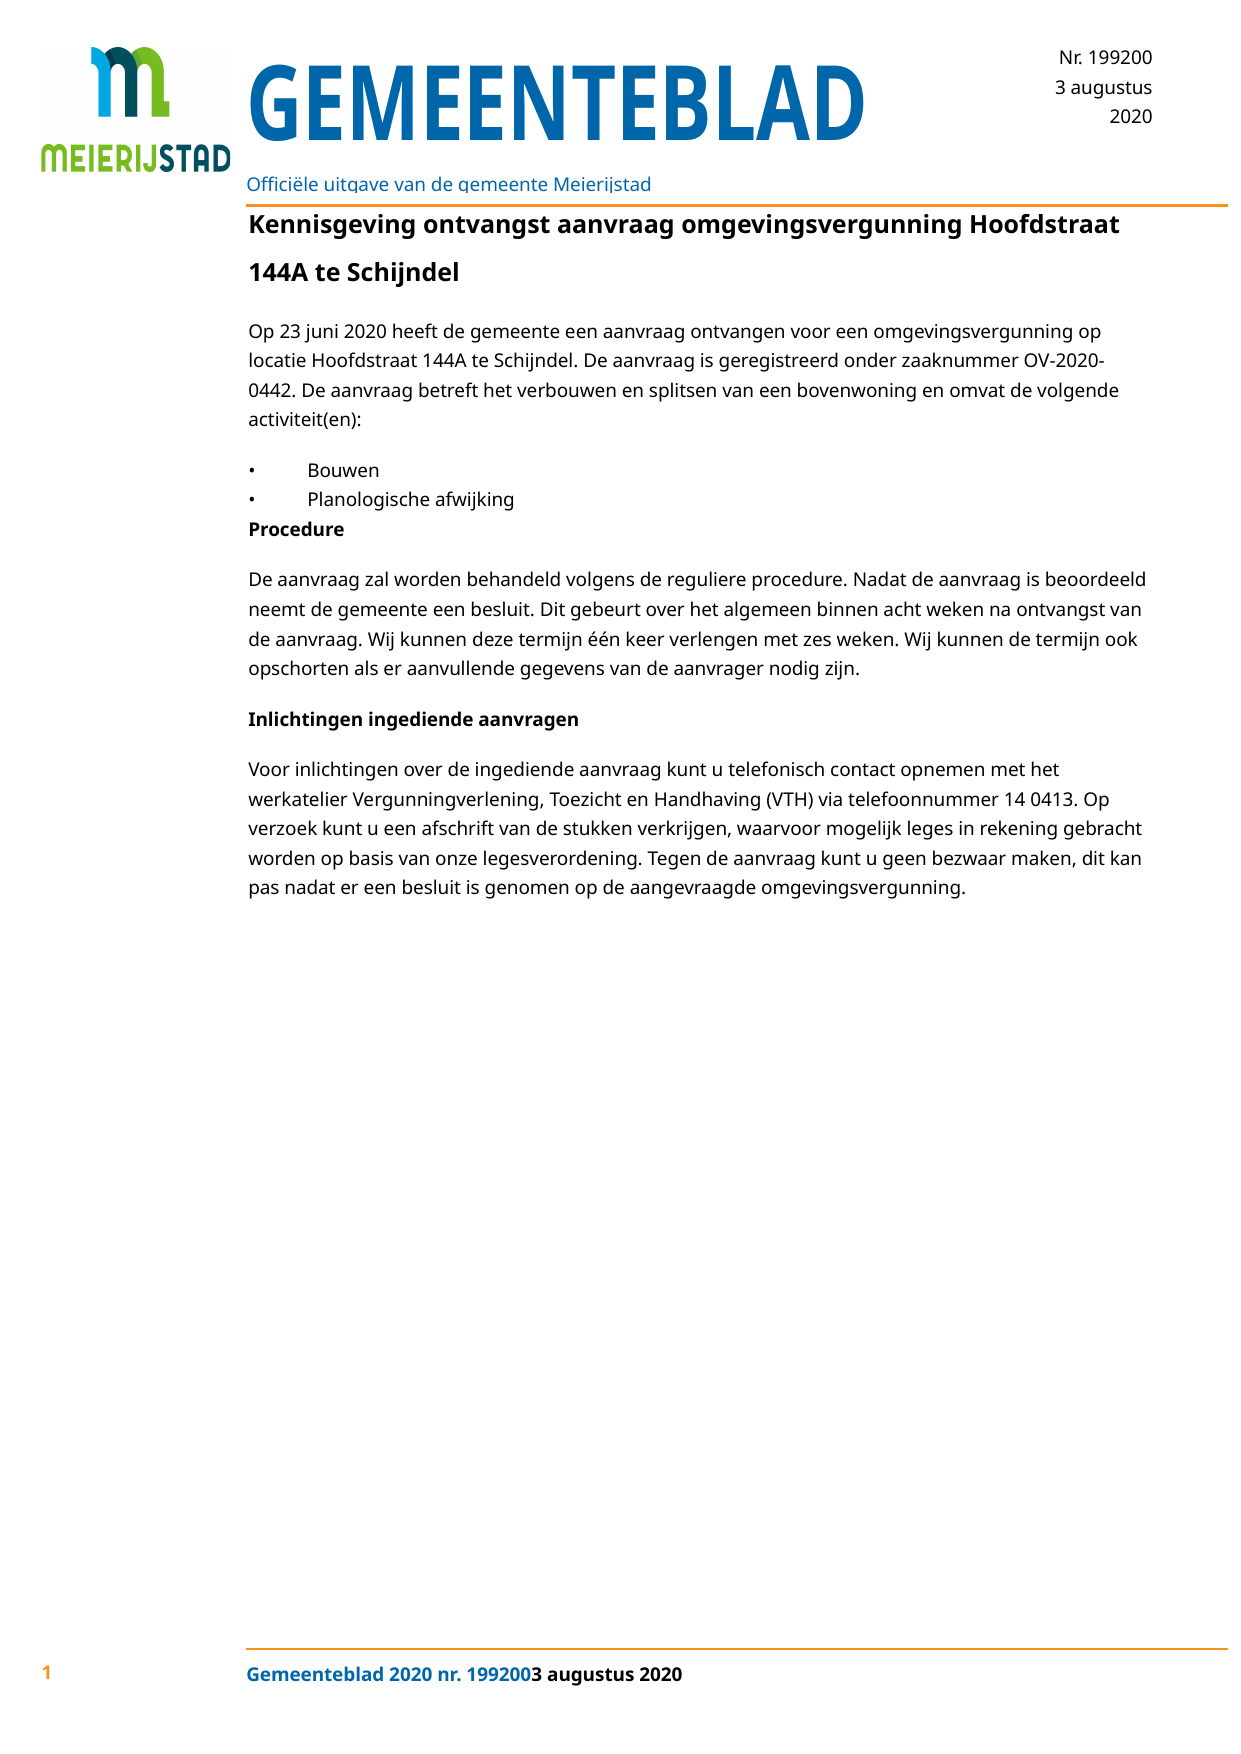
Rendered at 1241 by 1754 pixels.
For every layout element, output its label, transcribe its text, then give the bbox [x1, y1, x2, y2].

text Op 23 juni 2020 heeft de gemeente een aanvraag ontvangen voor een omgevingsvergunning op locatie Hoofdstraat 144A te Schijndel. De aanvraag is geregistreerd onder zaaknummer OV-2020-0442. De aanvraag betreft het verbouwen en splitsen van een bovenwoning en omvat de volgende activiteit(en): [248, 318, 1152, 432]
text Procedure [248, 516, 1152, 542]
text Kennisgeving ontvangst aanvraag omgevingsvergunning Hoofdstraat 144A te Schijndel [248, 207, 1152, 288]
list Planologische afwijking [248, 487, 1152, 512]
list Bouwen [248, 457, 1152, 483]
picture [41, 47, 231, 172]
text Inlichtingen ingediende aanvragen [248, 706, 1152, 732]
text Voor inlichtingen over de ingediende aanvraag kunt u telefonisch contact opnemen met het werkatelier Vergunningverlening, Toezicht en Handhaving (VTH) via telefoonnummer 14 0413. Op verzoek kunt u een afschrift van de stukken verkrijgen, waarvoor mogelijk leges in rekening gebracht worden op basis van onze legesverordening. Tegen de aanvraag kunt u geen bezwaar maken, dit kan pas nadat er een besluit is genomen op de aangevraagde omgevingsvergunning. [248, 756, 1152, 900]
text De aanvraag zal worden behandeld volgens de reguliere procedure. Nadat de aanvraag is beoordeeld neemt de gemeente een besluit. Dit gebeurt over het algemeen binnen acht weken na ontvangst van de aanvraag. Wij kunnen deze termijn één keer verlengen met zes weken. Wij kunnen de termijn ook opschorten als er aanvullende gegevens van de aanvrager nodig zijn. [248, 567, 1152, 681]
